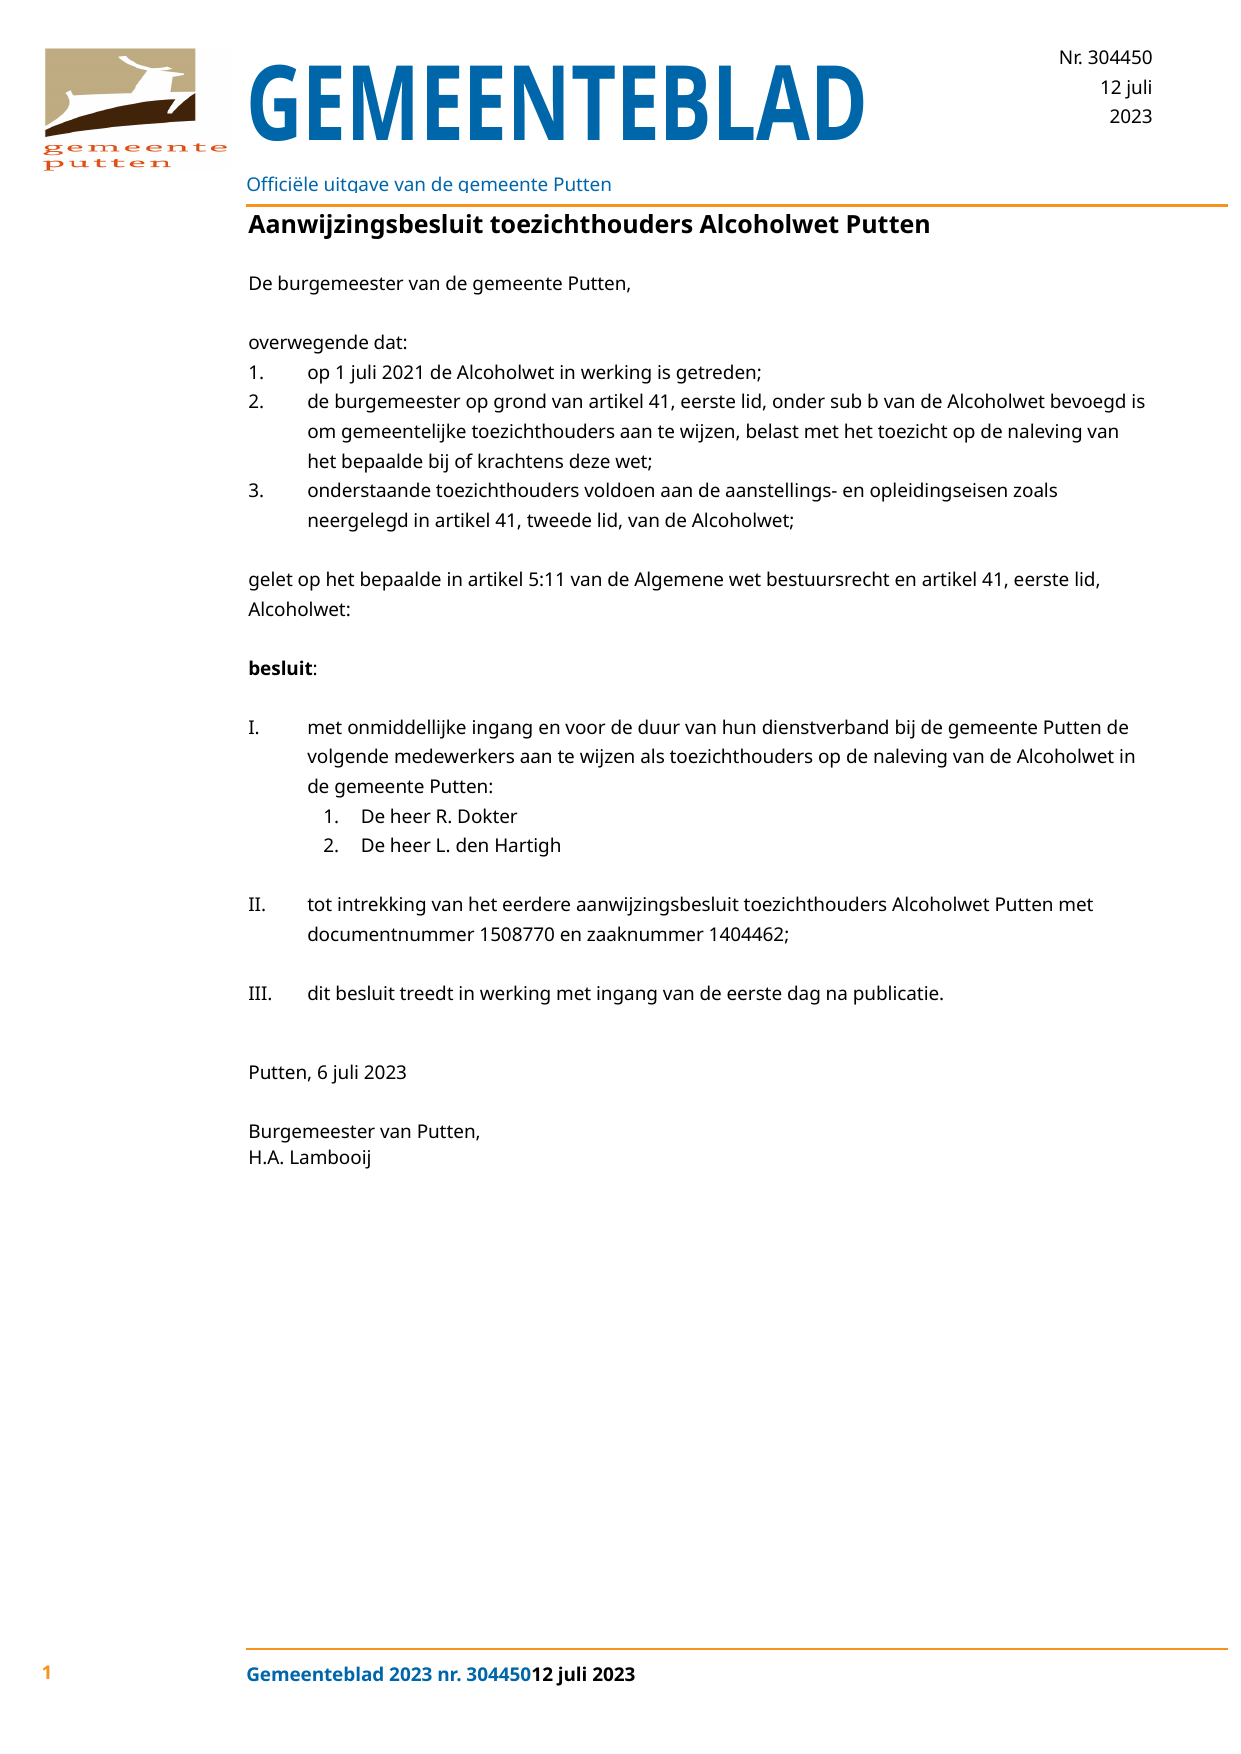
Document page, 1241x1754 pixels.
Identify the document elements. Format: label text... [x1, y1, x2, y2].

list tot intrekking van het eerdere aanwijzingsbesluit toezichthouders Alcoholwet Putten met documentnummer 1508770 en zaaknummer 1404462; [248, 892, 1152, 947]
text besluit: [248, 655, 1152, 681]
list met onmiddellijke ingang en voor de duur van hun dienstverband bij de gemeente Putten de volgende medewerkers aan te wijzen als toezichthouders op de naleving van de Alcoholwet in de gemeente Putten: [248, 714, 1152, 799]
text gelet op het bepaalde in artikel 5:11 van de Algemene wet bestuursrecht en artikel 41, eerste lid, Alcoholwet: [248, 566, 1152, 621]
text Aanwijzingsbesluit toezichthouders Alcoholwet Putten [248, 207, 1152, 241]
list dit besluit treedt in werking met ingang van de eerste dag na publicatie. [248, 980, 1152, 1006]
picture [41, 47, 231, 172]
text Putten, 6 juli 2023 [248, 1059, 1152, 1085]
list op 1 juli 2021 de Alcoholwet in werking is getreden; [248, 359, 1152, 385]
list onderstaande toezichthouders voldoen aan de aanstellings- en opleidingseisen zoals neergelegd in artikel 41, tweede lid, van de Alcoholwet; [248, 477, 1152, 533]
text Burgemeester van Putten, [248, 1118, 1152, 1144]
list De heer L. den Hartigh [323, 832, 1152, 858]
list de burgemeester op grond van artikel 41, eerste lid, onder sub b van de Alcoholwet bevoegd is om gemeentelijke toezichthouders aan te wijzen, belast met het toezicht op de naleving van het bepaalde bij of krachtens deze wet; [248, 389, 1152, 473]
text H.A. Lambooij [248, 1144, 1152, 1170]
list De heer R. Dokter [323, 803, 1152, 828]
text overwegende dat: [248, 329, 1152, 355]
text De burgemeester van de gemeente Putten, [248, 270, 1152, 296]
